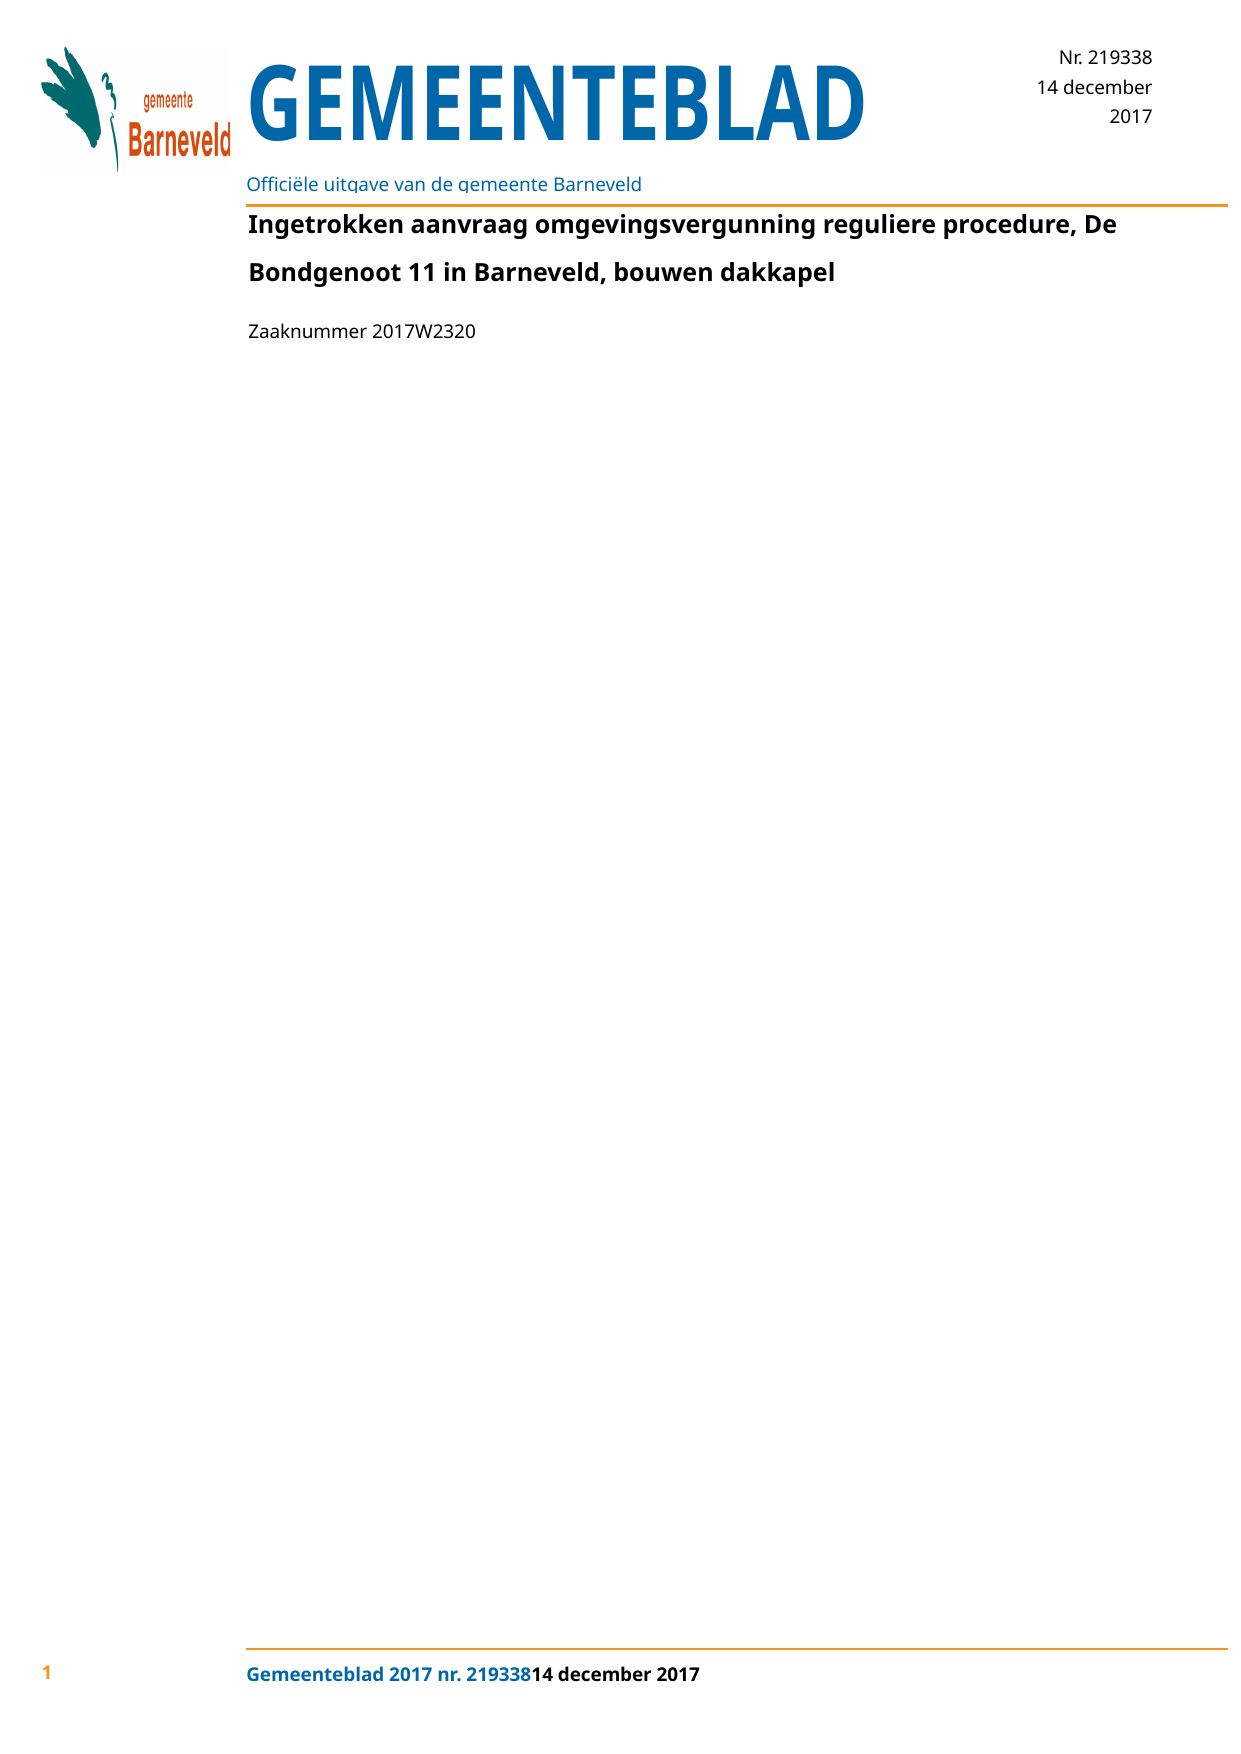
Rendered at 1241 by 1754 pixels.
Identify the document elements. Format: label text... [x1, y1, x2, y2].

text Zaaknummer 2017W2320 [248, 318, 1152, 344]
text Ingetrokken aanvraag omgevingsvergunning reguliere procedure, De Bondgenoot 11 in Barneveld, bouwen dakkapel [248, 207, 1152, 288]
picture [41, 47, 231, 172]
